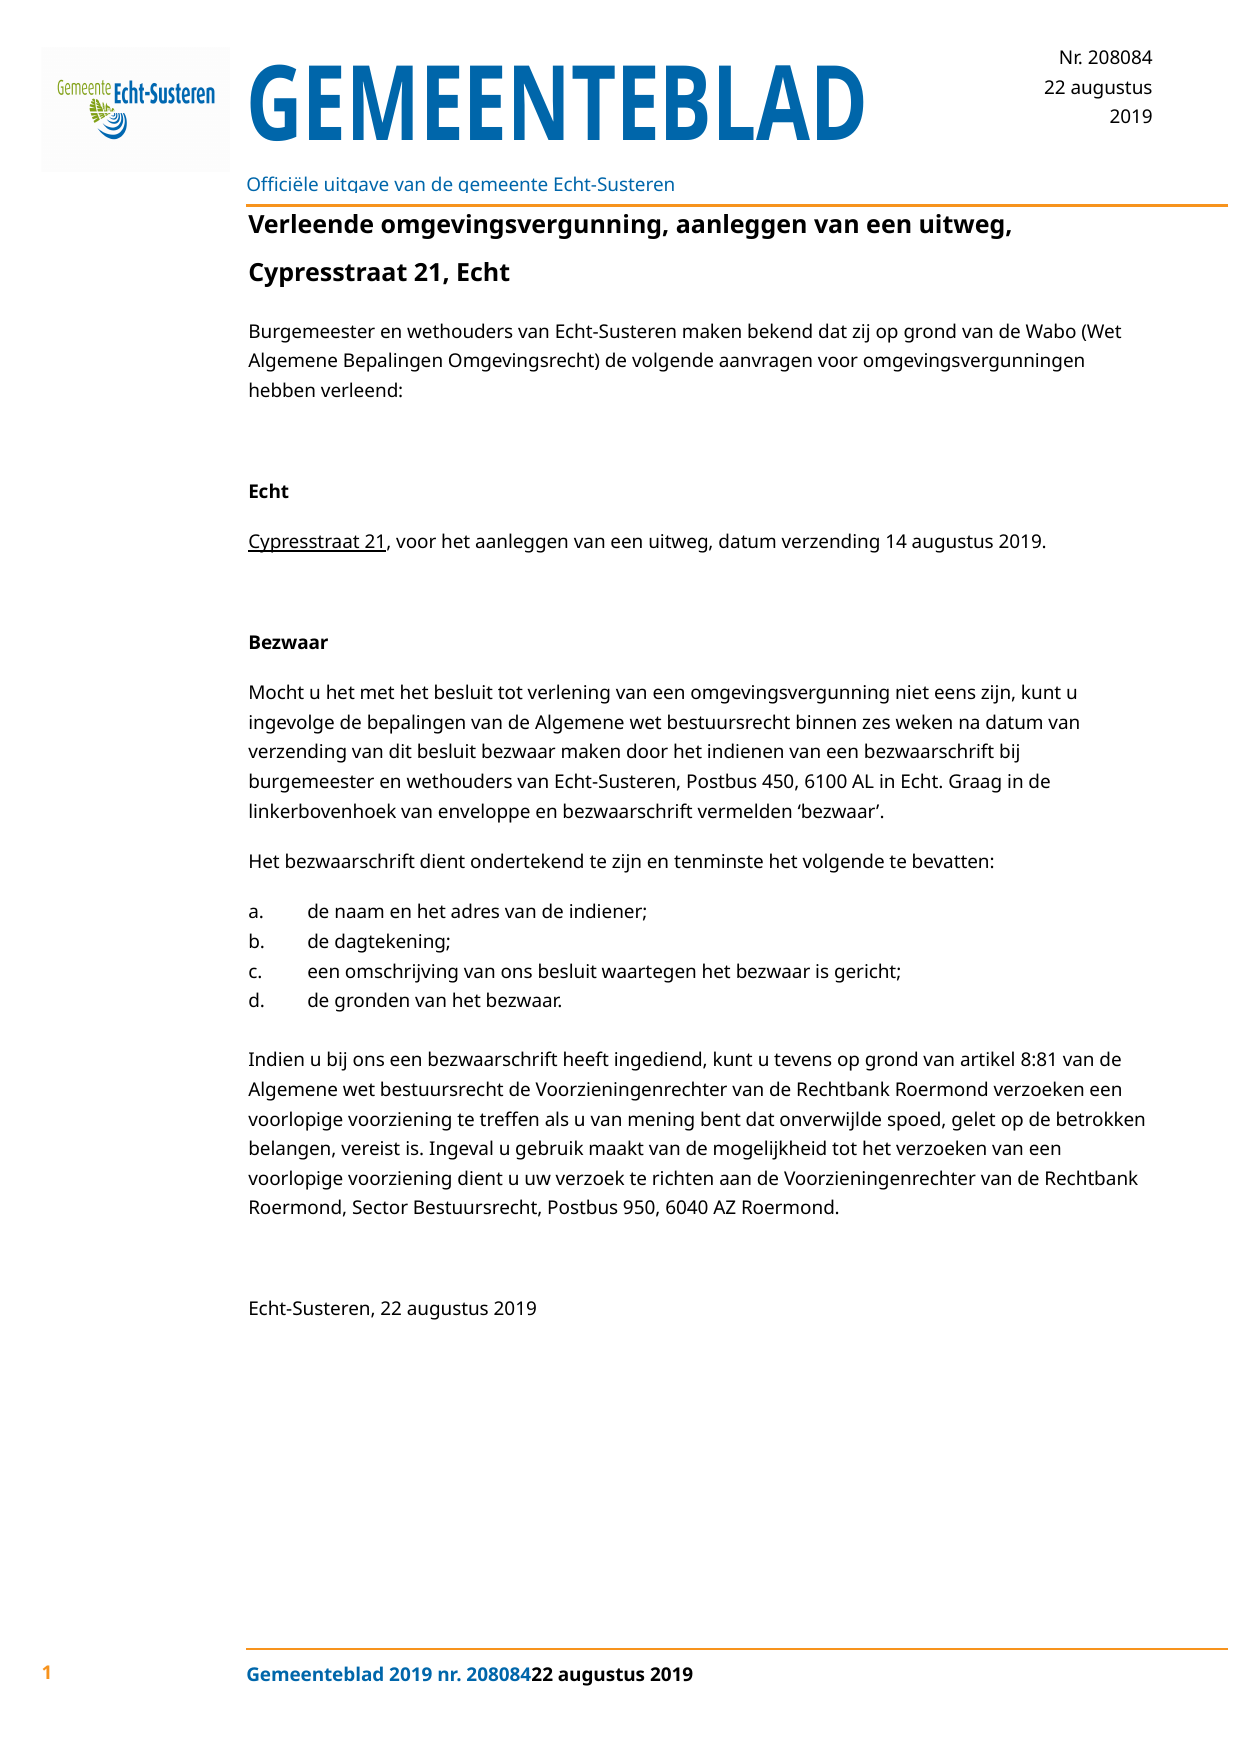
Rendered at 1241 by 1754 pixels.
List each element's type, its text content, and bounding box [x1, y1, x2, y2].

text Verleende omgevingsvergunning, aanleggen van een uitweg, Cypresstraat 21, Echt [248, 207, 1152, 288]
text Het bezwaarschrift dient ondertekend te zijn en tenminste het volgende te bevatten: [248, 848, 1152, 874]
text Echt-Susteren, 22 augustus 2019 [248, 1295, 1152, 1321]
text Indien u bij ons een bezwaarschrift heeft ingediend, kunt u tevens op grond van artikel 8:81 van de Algemene wet bestuursrecht de Voorzieningenrechter van de Rechtbank Roermond verzoeken een voorlopige voorziening te treffen als u van mening bent dat onverwijlde spoed, gelet op de betrokken belangen, vereist is. Ingeval u gebruik maakt van de mogelijkheid tot het verzoeken van een voorlopige voorziening dient u uw verzoek te richten aan de Voorzieningenrechter van de Rechtbank Roermond, Sector Bestuursrecht, Postbus 950, 6040 AZ Roermond. [248, 1047, 1152, 1220]
text Burgemeester en wethouders van Echt-Susteren maken bekend dat zij op grond van de Wabo (Wet Algemene Bepalingen Omgevingsrecht) de volgende aanvragen voor omgevingsvergunningen hebben verleend: [248, 318, 1152, 403]
list de naam en het adres van de indiener; [248, 899, 1152, 924]
text Mocht u het met het besluit tot verlening van een omgevingsvergunning niet eens zijn, kunt u ingevolge de bepalingen van de Algemene wet bestuursrecht binnen zes weken na datum van verzending van dit besluit bezwaar maken door het indienen van een bezwaarschrift bij burgemeester en wethouders van Echt-Susteren, Postbus 450, 6100 AL in Echt. Graag in de linkerbovenhoek van enveloppe en bezwaarschrift vermelden ‘bezwaar’. [248, 679, 1152, 824]
picture [41, 47, 231, 172]
list de gronden van het bezwaar. [248, 987, 1152, 1013]
text Cypresstraat 21, voor het aanleggen van een uitweg, datum verzending 14 augustus 2019. [248, 528, 1152, 554]
text Echt [248, 478, 1152, 504]
text Bezwaar [248, 629, 1152, 655]
list een omschrijving van ons besluit waartegen het bezwaar is gericht; [248, 958, 1152, 984]
list de dagtekening; [248, 928, 1152, 954]
